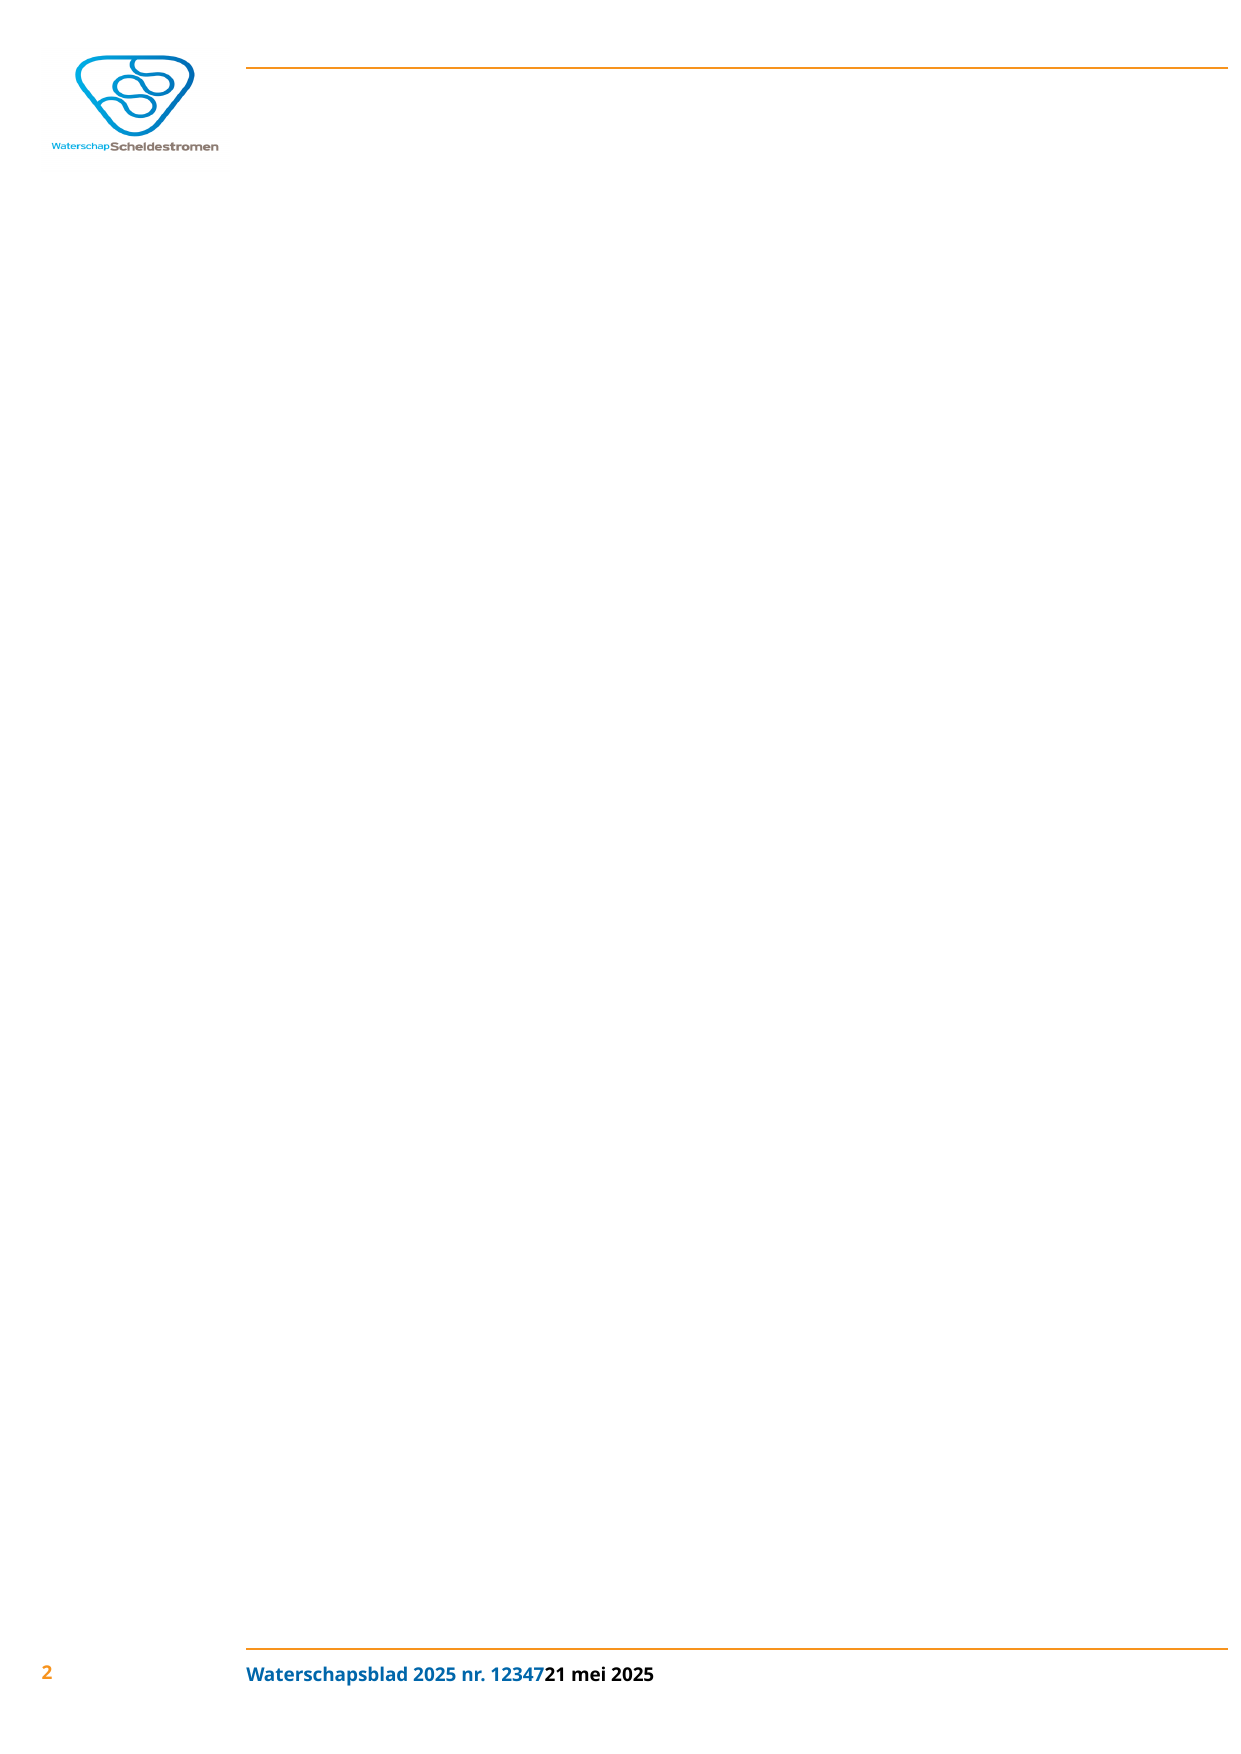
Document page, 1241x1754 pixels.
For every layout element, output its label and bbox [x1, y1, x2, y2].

picture [41, 47, 231, 172]
